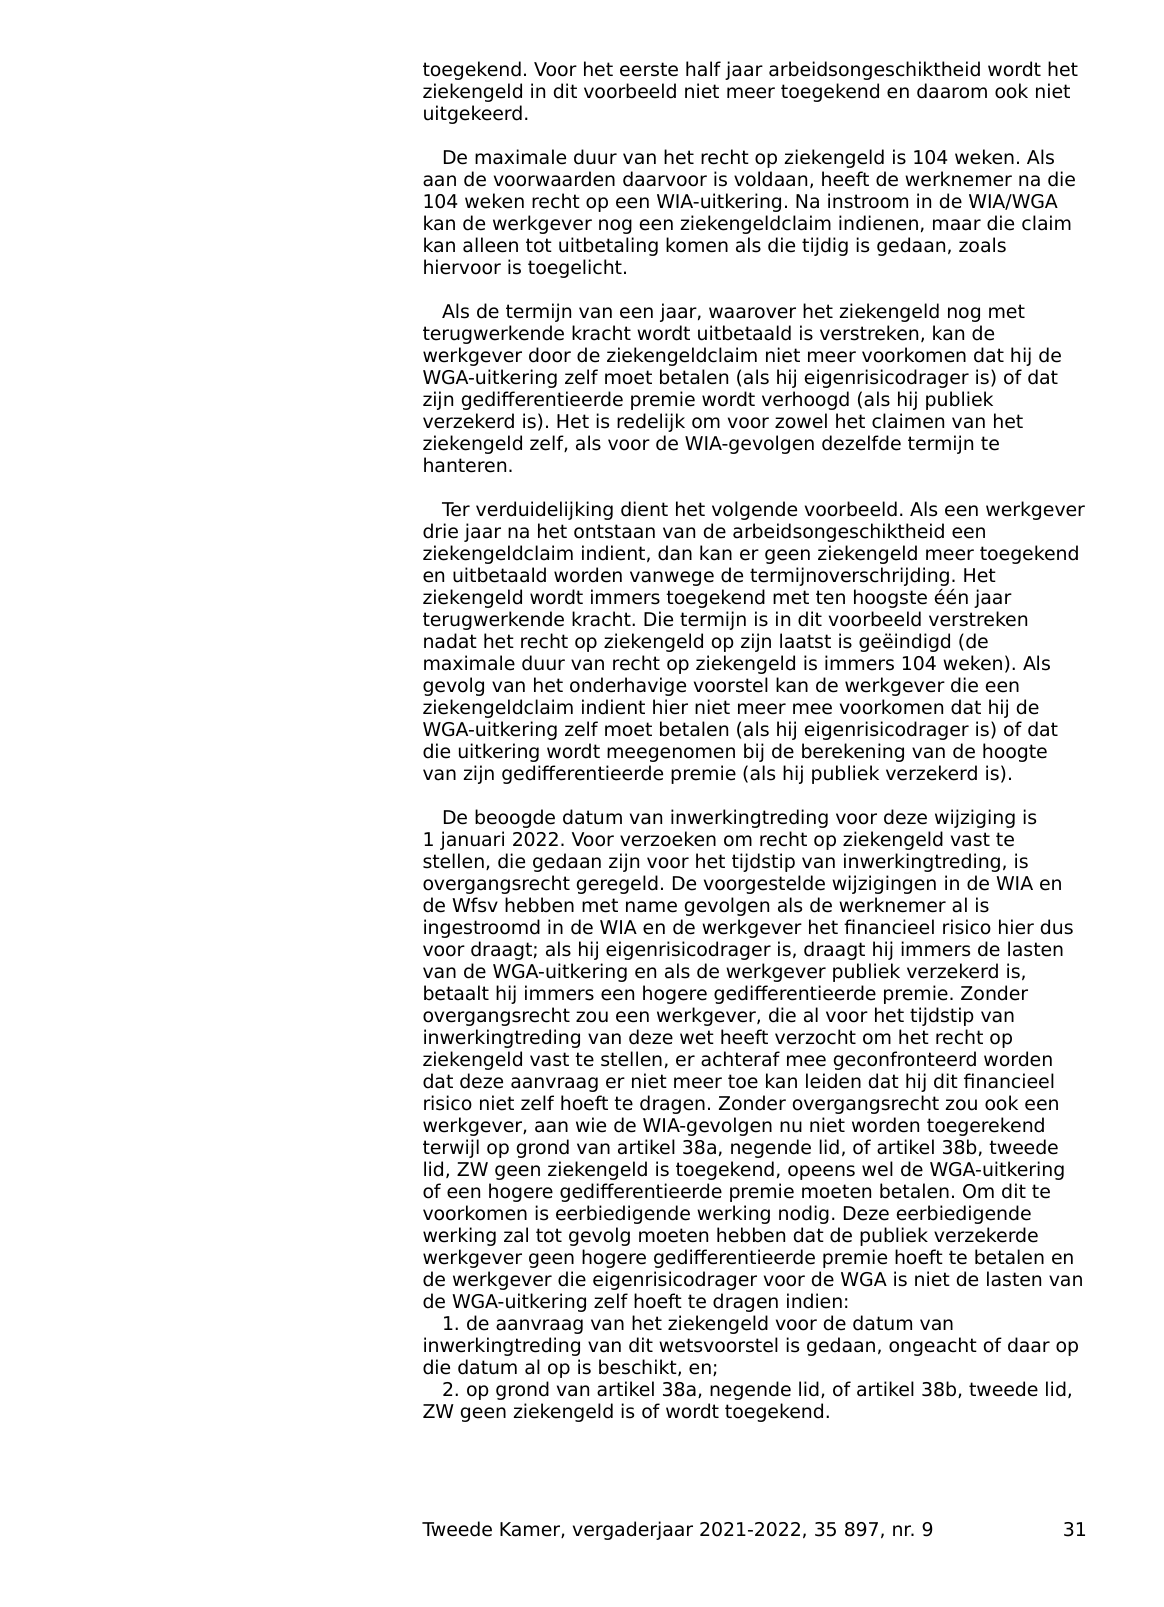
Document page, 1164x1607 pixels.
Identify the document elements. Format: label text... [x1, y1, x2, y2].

text De beoogde datum van inwerkingtreding voor deze wijziging is 1 januari 2022. Voor verzoeken om recht op ziekengeld vast te stellen, die gedaan zijn voor het tijdstip van inwerkingtreding, is overgangsrecht geregeld. De voorgestelde wijzigingen in de WIA en de Wfsv hebben met name gevolgen als de werknemer al is ingestroomd in de WIA en de werkgever het financieel risico hier dus voor draagt; als hij eigenrisicodrager is, draagt hij immers de lasten van de WGA-uitkering en als de werkgever publiek verzekerd is, betaalt hij immers een hogere gedifferentieerde premie. Zonder overgangsrecht zou een werkgever, die al voor het tijdstip van inwerkingtreding van deze wet heeft verzocht om het recht op ziekengeld vast te stellen, er achteraf mee geconfronteerd worden dat deze aanvraag er niet meer toe kan leiden dat hij dit financieel risico niet zelf hoeft te dragen. Zonder overgangsrecht zou ook een werkgever, aan wie de WIA-gevolgen nu niet worden toegerekend terwijl op grond van artikel 38a, negende lid, of artikel 38b, tweede lid, ZW geen ziekengeld is toegekend, opeens wel de WGA-uitkering of een hogere gedifferentieerde premie moeten betalen. Om dit te voorkomen is eerbiedigende werking nodig. Deze eerbiedigende werking zal tot gevolg moeten hebben dat de publiek verzekerde werkgever geen hogere gedifferentieerde premie hoeft te betalen en de werkgever die eigenrisicodrager voor de WGA is niet de lasten van de WGA-uitkering zelf hoeft te dragen indien: [422, 807, 1087, 1313]
text Ter verduidelijking dient het volgende voorbeeld. Als een werkgever drie jaar na het ontstaan van de arbeidsongeschiktheid een ziekengeldclaim indient, dan kan er geen ziekengeld meer toegekend en uitbetaald worden vanwege de termijnoverschrijding. Het ziekengeld wordt immers toegekend met ten hoogste één jaar terugwerkende kracht. Die termijn is in dit voorbeeld verstreken nadat het recht op ziekengeld op zijn laatst is geëindigd (de maximale duur van recht op ziekengeld is immers 104 weken). Als gevolg van het onderhavige voorstel kan de werkgever die een ziekengeldclaim indient hier niet meer mee voorkomen dat hij de WGA-uitkering zelf moet betalen (als hij eigenrisicodrager is) of dat die uitkering wordt meegenomen bij de berekening van de hoogte van zijn gedifferentieerde premie (als hij publiek verzekerd is). [422, 499, 1087, 785]
text toegekend. Voor het eerste half jaar arbeidsongeschiktheid wordt het ziekengeld in dit voorbeeld niet meer toegekend en daarom ook niet uitgekeerd. [422, 59, 1087, 125]
text De maximale duur van het recht op ziekengeld is 104 weken. Als aan de voorwaarden daarvoor is voldaan, heeft de werknemer na die 104 weken recht op een WIA-uitkering. Na instroom in de WIA/WGA kan de werkgever nog een ziekengeldclaim indienen, maar die claim kan alleen tot uitbetaling komen als die tijdig is gedaan, zoals hiervoor is toegelicht. [422, 147, 1087, 279]
text Als de termijn van een jaar, waarover het ziekengeld nog met terugwerkende kracht wordt uitbetaald is verstreken, kan de werkgever door de ziekengeldclaim niet meer voorkomen dat hij de WGA-uitkering zelf moet betalen (als hij eigenrisicodrager is) of dat zijn gedifferentieerde premie wordt verhoogd (als hij publiek verzekerd is). Het is redelijk om voor zowel het claimen van het ziekengeld zelf, als voor de WIA-gevolgen dezelfde termijn te hanteren. [422, 301, 1087, 477]
text 2. op grond van artikel 38a, negende lid, of artikel 38b, tweede lid, ZW geen ziekengeld is of wordt toegekend. [422, 1379, 1087, 1423]
text 1. de aanvraag van het ziekengeld voor de datum van inwerkingtreding van dit wetsvoorstel is gedaan, ongeacht of daar op die datum al op is beschikt, en; [422, 1313, 1087, 1379]
